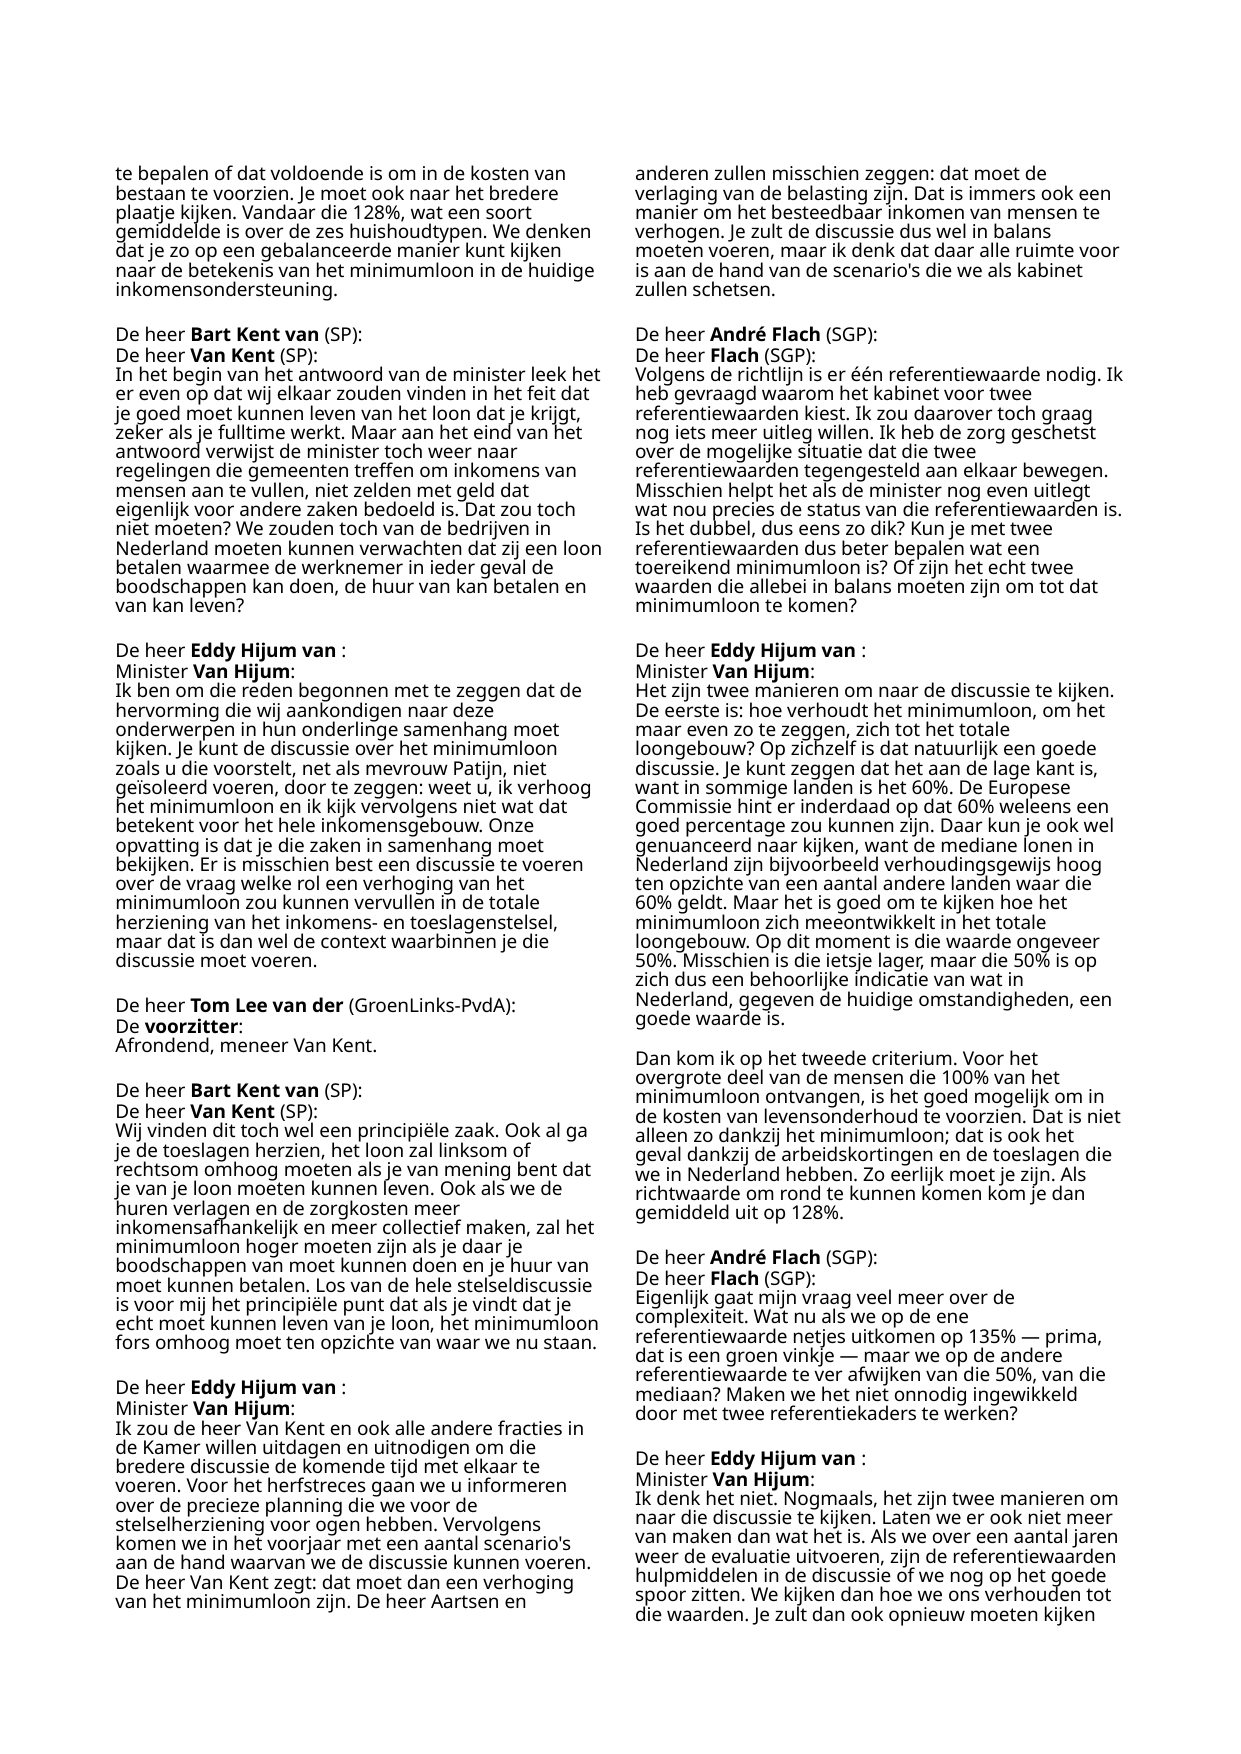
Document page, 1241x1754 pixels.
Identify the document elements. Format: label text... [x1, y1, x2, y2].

text Minister Van Hijum: [115, 1400, 605, 1419]
text Wij vinden dit toch wel een principiële zaak. Ook al ga je de toeslagen herzien, het loon zal linksom of rechtsom omhoog moeten als je van mening bent dat je van je loon moeten kunnen leven. Ook als we de huren verlagen en de zorgkosten meer inkomensafhankelijk en meer collectief maken, zal het minimumloon hoger moeten zijn als je daar je boodschappen van moet kunnen doen en je huur van moet kunnen betalen. Los van de hele stelseldiscussie is voor mij het principiële punt dat als je vindt dat je echt moet kunnen leven van je loon, het minimumloon fors omhoog moet ten opzichte van waar we nu staan. [115, 1122, 605, 1354]
text De heer Bart Kent van (SP): [115, 321, 605, 347]
text Eigenlijk gaat mijn vraag veel meer over de complexiteit. Wat nu als we op de ene referentiewaarde netjes uitkomen op 135% — prima, dat is een groen vinkje — maar we op de andere referentiewaarde te ver afwijken van die 50%, van die mediaan? Maken we het niet onnodig ingewikkeld door met twee referentiekaders te werken? [635, 1289, 1125, 1424]
text De heer Flach (SGP): [635, 1270, 1125, 1289]
text De heer Eddy Hijum van : [635, 637, 1125, 663]
text Volgens de richtlijn is er één referentiewaarde nodig. Ik heb gevraagd waarom het kabinet voor twee referentiewaarden kiest. Ik zou daarover toch graag nog iets meer uitleg willen. Ik heb de zorg geschetst over de mogelijke situatie dat die twee referentiewaarden tegengesteld aan elkaar bewegen. Misschien helpt het als de minister nog even uitlegt wat nou precies de status van die referentiewaarden is. Is het dubbel, dus eens zo dik? Kun je met twee referentiewaarden dus beter bepalen wat een toereikend minimumloon is? Of zijn het echt twee waarden die allebei in balans moeten zijn om tot dat minimumloon te komen? [635, 366, 1125, 617]
text De heer Flach (SGP): [635, 347, 1125, 366]
text Minister Van Hijum: [635, 1471, 1125, 1490]
text te bepalen of dat voldoende is om in de kosten van bestaan te voorzien. Je moet ook naar het bredere plaatje kijken. Vandaar die 128%, wat een soort gemiddelde is over de zes huishoudtypen. We denken dat je zo op een gebalanceerde manier kunt kijken naar de betekenis van het minimumloon in de huidige inkomensondersteuning. [115, 165, 605, 300]
text De heer Bart Kent van (SP): [115, 1077, 605, 1103]
text De heer Eddy Hijum van : [115, 637, 605, 663]
text Minister Van Hijum: [115, 663, 605, 682]
text Minister Van Hijum: [635, 663, 1125, 682]
text Ik ben om die reden begonnen met te zeggen dat de hervorming die wij aankondigen naar deze onderwerpen in hun onderlinge samenhang moet kijken. Je kunt de discussie over het minimumloon zoals u die voorstelt, net als mevrouw Patijn, niet geïsoleerd voeren, door te zeggen: weet u, ik verhoog het minimumloon en ik kijk vervolgens niet wat dat betekent voor het hele inkomensgebouw. Onze opvatting is dat je die zaken in samenhang moet bekijken. Er is misschien best een discussie te voeren over de vraag welke rol een verhoging van het minimumloon zou kunnen vervullen in de totale herziening van het inkomens- en toeslagenstelsel, maar dat is dan wel de context waarbinnen je die discussie moet voeren. [115, 682, 605, 971]
text Ik zou de heer Van Kent en ook alle andere fracties in de Kamer willen uitdagen en uitnodigen om die bredere discussie de komende tijd met elkaar te voeren. Voor het herfstreces gaan we u informeren over de precieze planning die we voor de stelselherziening voor ogen hebben. Vervolgens komen we in het voorjaar met een aantal scenario's aan de hand waarvan we de discussie kunnen voeren. De heer Van Kent zegt: dat moet dan een verhoging van het minimumloon zijn. De heer Aartsen en [115, 1419, 605, 1612]
text De heer André Flach (SGP): [635, 321, 1125, 347]
text Het zijn twee manieren om naar de discussie te kijken. De eerste is: hoe verhoudt het minimumloon, om het maar even zo te zeggen, zich tot het totale loongebouw? Op zichzelf is dat natuurlijk een goede discussie. Je kunt zeggen dat het aan de lage kant is, want in sommige landen is het 60%. De Europese Commissie hint er inderdaad op dat 60% weleens een goed percentage zou kunnen zijn. Daar kun je ook wel genuanceerd naar kijken, want de mediane lonen in Nederland zijn bijvoorbeeld verhoudingsgewijs hoog ten opzichte van een aantal andere landen waar die 60% geldt. Maar het is goed om te kijken hoe het minimumloon zich meeontwikkelt in het totale loongebouw. Op dit moment is die waarde ongeveer 50%. Misschien is die ietsje lager, maar die 50% is op zich dus een behoorlijke indicatie van wat in Nederland, gegeven de huidige omstandigheden, een goede waarde is. [635, 682, 1125, 1029]
text De heer André Flach (SGP): [635, 1244, 1125, 1270]
text De heer Eddy Hijum van : [635, 1445, 1125, 1471]
text Afrondend, meneer Van Kent. [115, 1037, 605, 1057]
text De voorzitter: [115, 1018, 605, 1037]
text In het begin van het antwoord van de minister leek het er even op dat wij elkaar zouden vinden in het feit dat je goed moet kunnen leven van het loon dat je krijgt, zeker als je fulltime werkt. Maar aan het eind van het antwoord verwijst de minister toch weer naar regelingen die gemeenten treffen om inkomens van mensen aan te vullen, niet zelden met geld dat eigenlijk voor andere zaken bedoeld is. Dat zou toch niet moeten? We zouden toch van de bedrijven in Nederland moeten kunnen verwachten dat zij een loon betalen waarmee de werknemer in ieder geval de boodschappen kan doen, de huur van kan betalen en van kan leven? [115, 366, 605, 617]
text Ik denk het niet. Nogmaals, het zijn twee manieren om naar die discussie te kijken. Laten we er ook niet meer van maken dan wat het is. Als we over een aantal jaren weer de evaluatie uitvoeren, zijn de referentiewaarden hulpmiddelen in de discussie of we nog op het goede spoor zitten. We kijken dan hoe we ons verhouden tot die waarden. Je zult dan ook opnieuw moeten kijken [635, 1490, 1125, 1625]
text De heer Eddy Hijum van : [115, 1374, 605, 1400]
text Dan kom ik op het tweede criterium. Voor het overgrote deel van de mensen die 100% van het minimumloon ontvangen, is het goed mogelijk om in de kosten van levensonderhoud te voorzien. Dat is niet alleen zo dankzij het minimumloon; dat is ook het geval dankzij de arbeidskortingen en de toeslagen die we in Nederland hebben. Zo eerlijk moet je zijn. Als richtwaarde om rond te kunnen komen kom je dan gemiddeld uit op 128%. [635, 1050, 1125, 1223]
text anderen zullen misschien zeggen: dat moet de verlaging van de belasting zijn. Dat is immers ook een manier om het besteedbaar inkomen van mensen te verhogen. Je zult de discussie dus wel in balans moeten voeren, maar ik denk dat daar alle ruimte voor is aan de hand van de scenario's die we als kabinet zullen schetsen. [635, 165, 1125, 300]
text De heer Tom Lee van der (GroenLinks-PvdA): [115, 992, 605, 1018]
text De heer Van Kent (SP): [115, 1103, 605, 1122]
text De heer Van Kent (SP): [115, 347, 605, 366]
